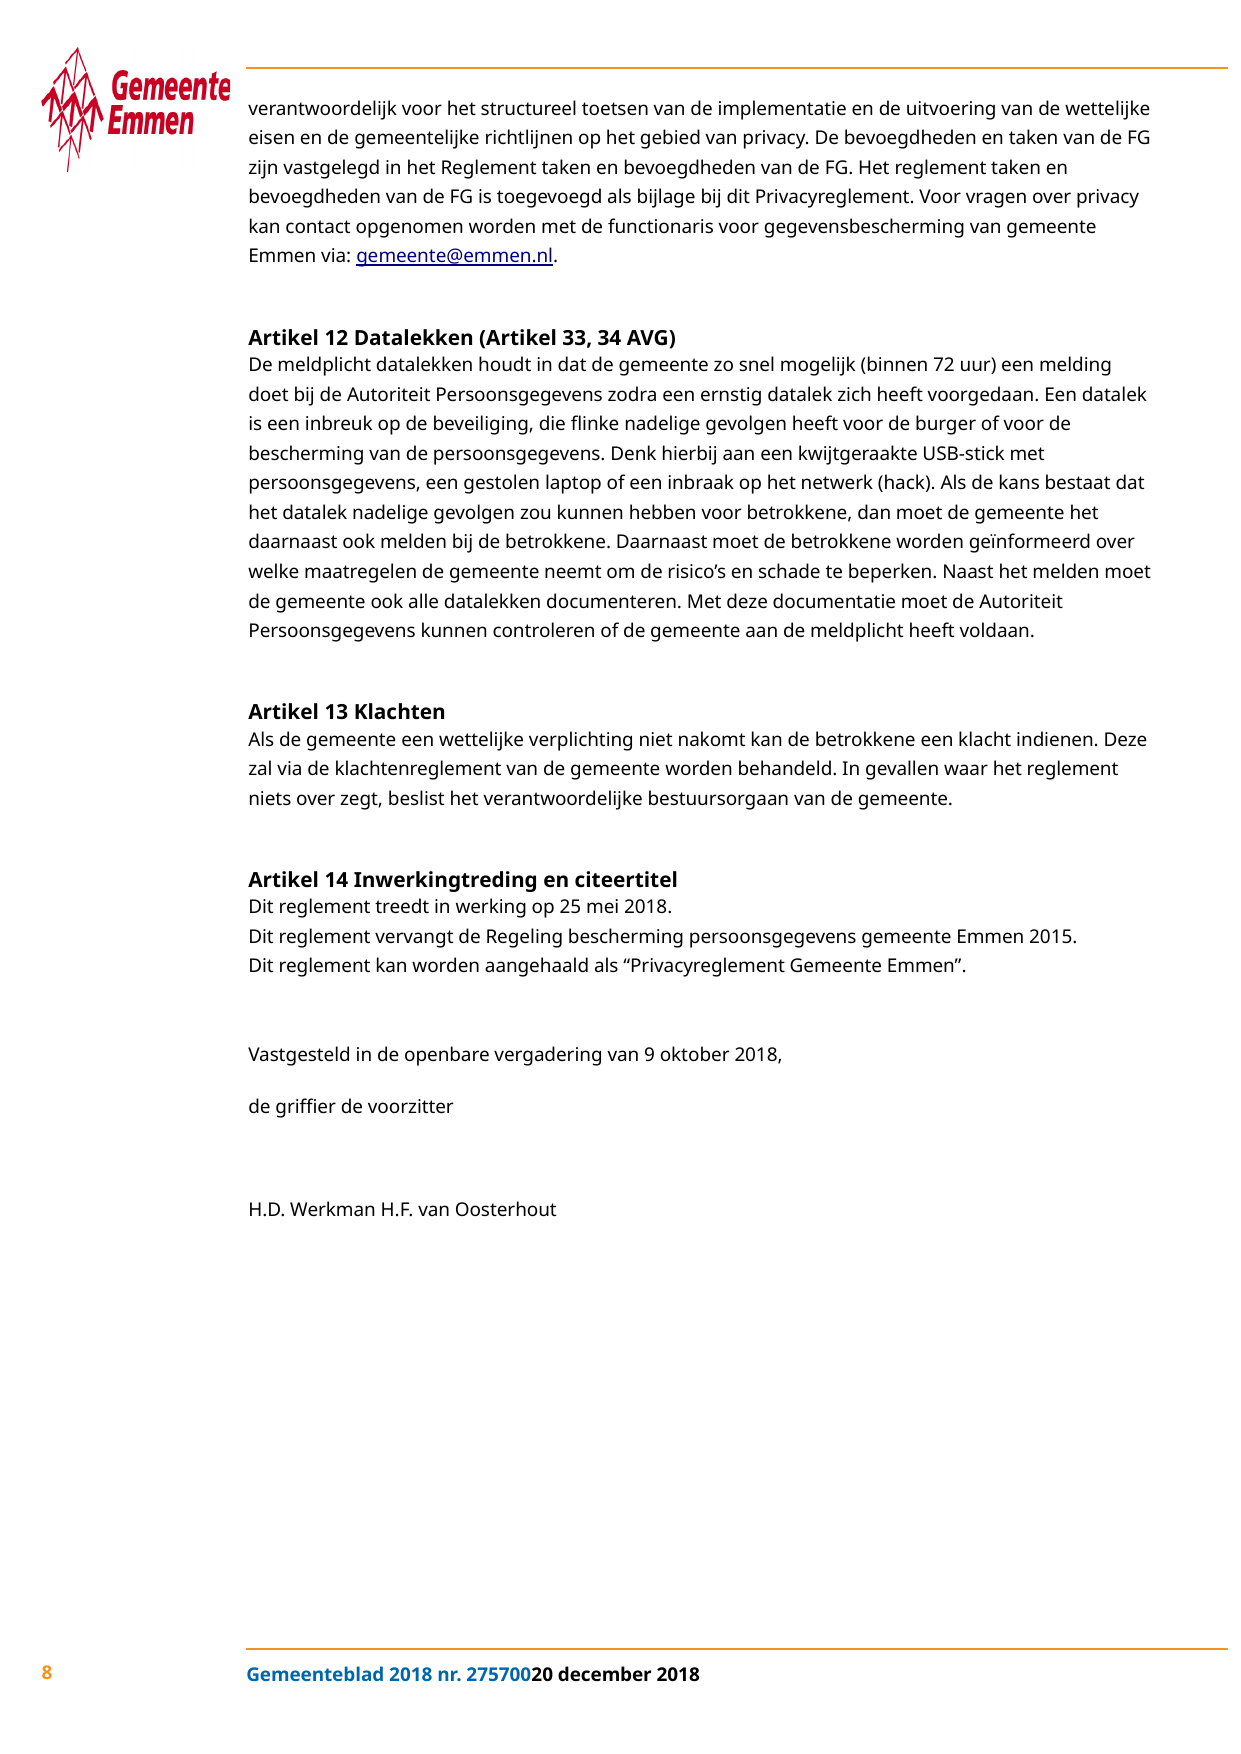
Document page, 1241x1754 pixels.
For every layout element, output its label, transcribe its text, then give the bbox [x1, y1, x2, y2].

picture [41, 47, 231, 172]
text verantwoordelijk voor het structureel toetsen van de implementatie en de uitvoering van de wettelijke eisen en de gemeentelijke richtlijnen op het gebied van privacy. De bevoegdheden en taken van de FG zijn vastgelegd in het Reglement taken en bevoegdheden van de FG. Het reglement taken en bevoegdheden van de FG is toegevoegd als bijlage bij dit Privacyreglement. Voor vragen over privacy kan contact opgenomen worden met de functionaris voor gegevensbescherming van gemeente Emmen via: gemeente@emmen.nl. [248, 95, 1152, 268]
text H.D. Werkman H.F. van Oosterhout [248, 1196, 1152, 1221]
text Artikel 12 Datalekken (Artikel 33, 34 AVG) [248, 323, 1152, 351]
text De meldplicht datalekken houdt in dat de gemeente zo snel mogelijk (binnen 72 uur) een melding doet bij de Autoriteit Persoonsgegevens zodra een ernstig datalek zich heeft voorgedaan. Een datalek is een inbreuk op de beveiliging, die flinke nadelige gevolgen heeft voor de burger of voor de bescherming van de persoonsgegevens. Denk hierbij aan een kwijtgeraakte USB-stick met persoonsgegevens, een gestolen laptop of een inbraak op het netwerk (hack). Als de kans bestaat dat het datalek nadelige gevolgen zou kunnen hebben voor betrokkene, dan moet de gemeente het daarnaast ook melden bij de betrokkene. Daarnaast moet de betrokkene worden geïnformeerd over welke maatregelen de gemeente neemt om de risico’s en schade te beperken. Naast het melden moet de gemeente ook alle datalekken documenteren. Met deze documentatie moet de Autoriteit Persoonsgegevens kunnen controleren of de gemeente aan de meldplicht heeft voldaan. [248, 351, 1152, 643]
text Vastgesteld in de openbare vergadering van 9 oktober 2018, [248, 1041, 1152, 1067]
text Dit reglement treedt in werking op 25 mei 2018. [248, 893, 1152, 919]
text Dit reglement kan worden aangehaald als “Privacyreglement Gemeente Emmen”. [248, 953, 1152, 978]
text Artikel 13 Klachten [248, 697, 1152, 726]
text de griffier de voorzitter [248, 1093, 1152, 1118]
text Als de gemeente een wettelijke verplichting niet nakomt kan de betrokkene een klacht indienen. Deze zal via de klachtenreglement van de gemeente worden behandeld. In gevallen waar het reglement niets over zegt, beslist het verantwoordelijke bestuursorgaan van de gemeente. [248, 726, 1152, 811]
text Artikel 14 Inwerkingtreding en citeertitel [248, 865, 1152, 893]
text Dit reglement vervangt de Regeling bescherming persoonsgegevens gemeente Emmen 2015. [248, 923, 1152, 949]
